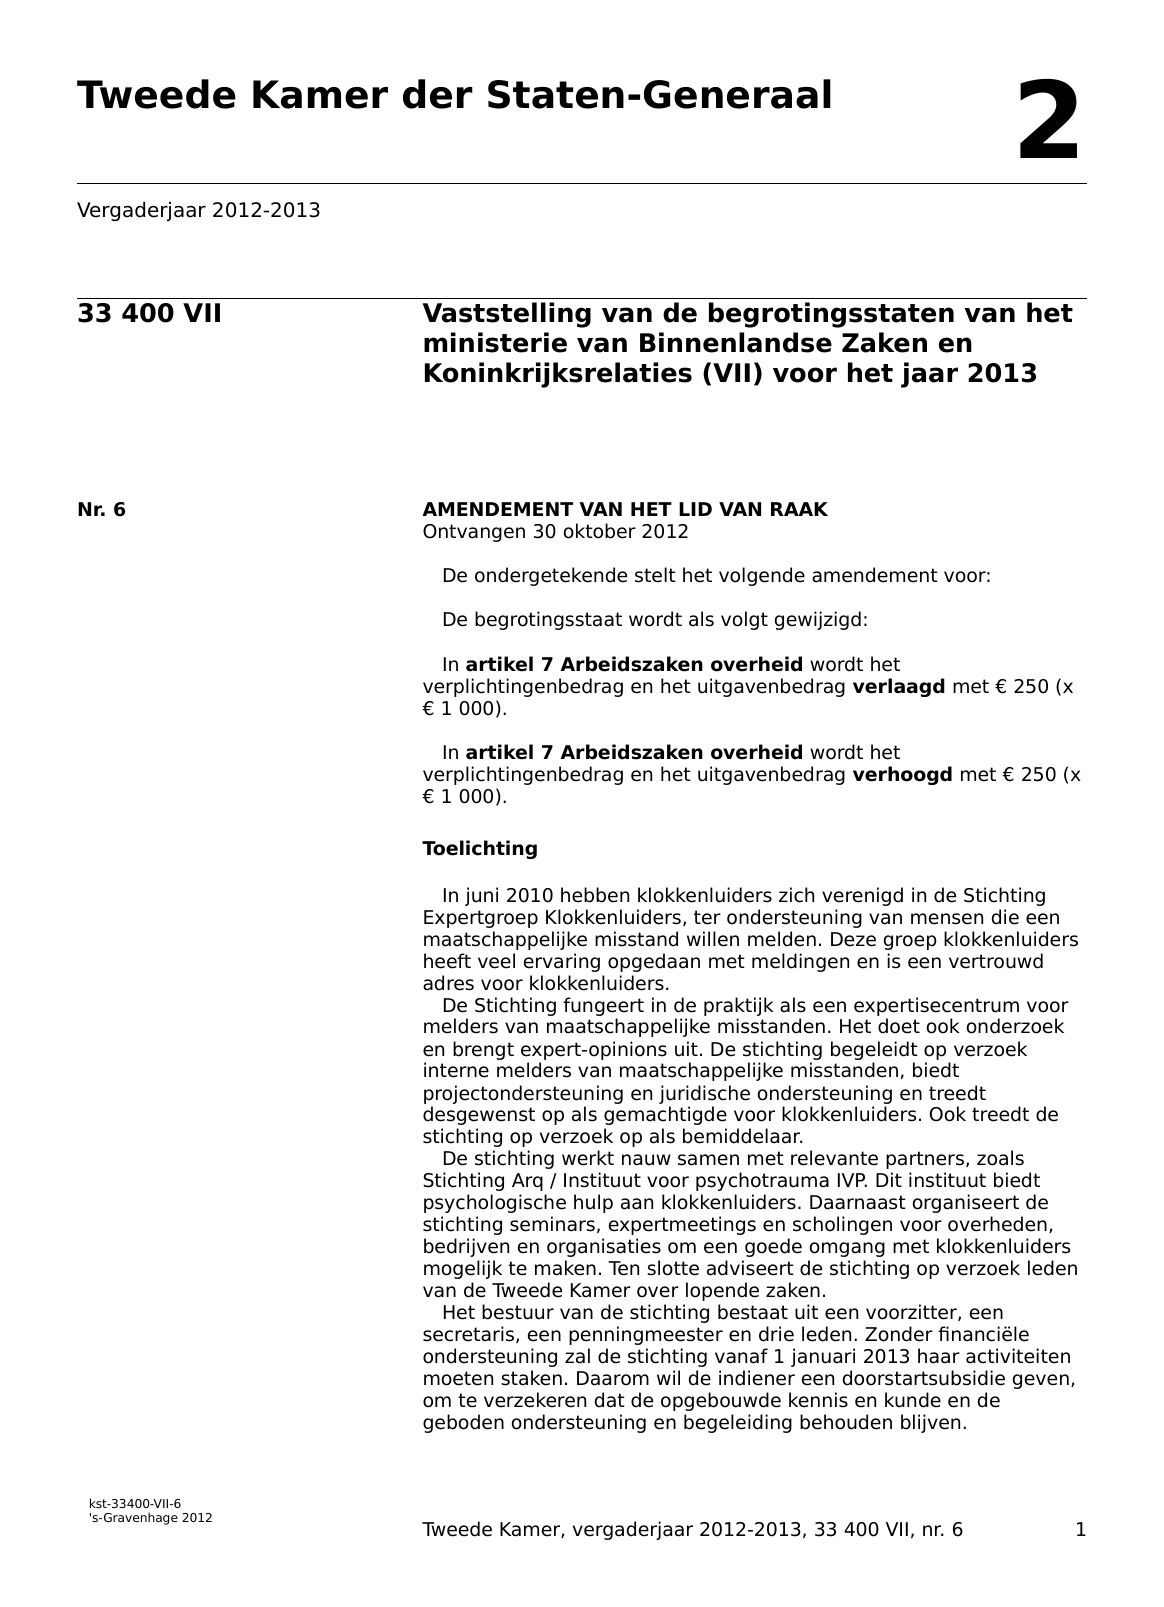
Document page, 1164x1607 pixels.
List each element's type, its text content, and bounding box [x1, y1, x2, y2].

table_header 2 [886, 59, 1087, 183]
text Ontvangen 30 oktober 2012 [422, 521, 1087, 543]
text De begrotingsstaat wordt als volgt gewijzigd: [422, 609, 1087, 631]
text 's-Gravenhage 2012 [88, 1511, 323, 1525]
text kst-33400-VII-6 [88, 1497, 323, 1511]
text In artikel 7 Arbeidszaken overheid wordt het verplichtingenbedrag en het uitgavenbedrag verlaagd met € 250 (x € 1 000). [422, 653, 1087, 719]
subtitle 33 400 VII Vaststelling van de begrotingsstaten van het ministerie van Binnenlandse Zaken en Koninkrijksrelaties (VII) voor het jaar 2013 [77, 299, 1087, 388]
text In juni 2010 hebben klokkenluiders zich verenigd in de Stichting Expertgroep Klokkenluiders, ter ondersteuning van mensen die een maatschappelijke misstand willen melden. Deze groep klokkenluiders heeft veel ervaring opgedaan met meldingen en is een vertrouwd adres voor klokkenluiders. [422, 884, 1087, 994]
table_cell Vergaderjaar 2012-2013 [77, 184, 1087, 298]
subtitle Toelichting [422, 838, 1087, 859]
text De Stichting fungeert in de praktijk als een expertisecentrum voor melders van maatschappelijke misstanden. Het doet ook onderzoek en brengt expert-opinions uit. De stichting begeleidt op verzoek interne melders van maatschappelijke misstanden, biedt projectondersteuning en juridische ondersteuning en treedt desgewenst op als gemachtigde voor klokkenluiders. Ook treedt de stichting op verzoek op als bemiddelaar. [422, 994, 1087, 1148]
text De stichting werkt nauw samen met relevante partners, zoals Stichting Arq / Instituut voor psychotrauma IVP. Dit instituut biedt psychologische hulp aan klokkenluiders. Daarnaast organiseert de stichting seminars, expertmeetings en scholingen voor overheden, bedrijven en organisaties om een goede omgang met klokkenluiders mogelijk te maken. Ten slotte adviseert de stichting op verzoek leden van de Tweede Kamer over lopende zaken. [422, 1148, 1087, 1302]
text Het bestuur van de stichting bestaat uit een voorzitter, een secretaris, een penningmeester en drie leden. Zonder financiële ondersteuning zal de stichting vanaf 1 januari 2013 haar activiteiten moeten staken. Daarom wil de indiener een doorstartsubsidie geven, om te verzekeren dat de opgebouwde kennis en kunde en de geboden ondersteuning en begeleiding behouden blijven. [422, 1302, 1087, 1434]
text In artikel 7 Arbeidszaken overheid wordt het verplichtingenbedrag en het uitgavenbedrag verhoogd met € 250 (x € 1 000). [422, 742, 1087, 808]
subtitle Nr. 6 AMENDEMENT VAN HET LID VAN RAAK [77, 499, 1087, 521]
table_header Tweede Kamer der Staten-Generaal [77, 59, 886, 183]
text De ondergetekende stelt het volgende amendement voor: [422, 565, 1087, 587]
